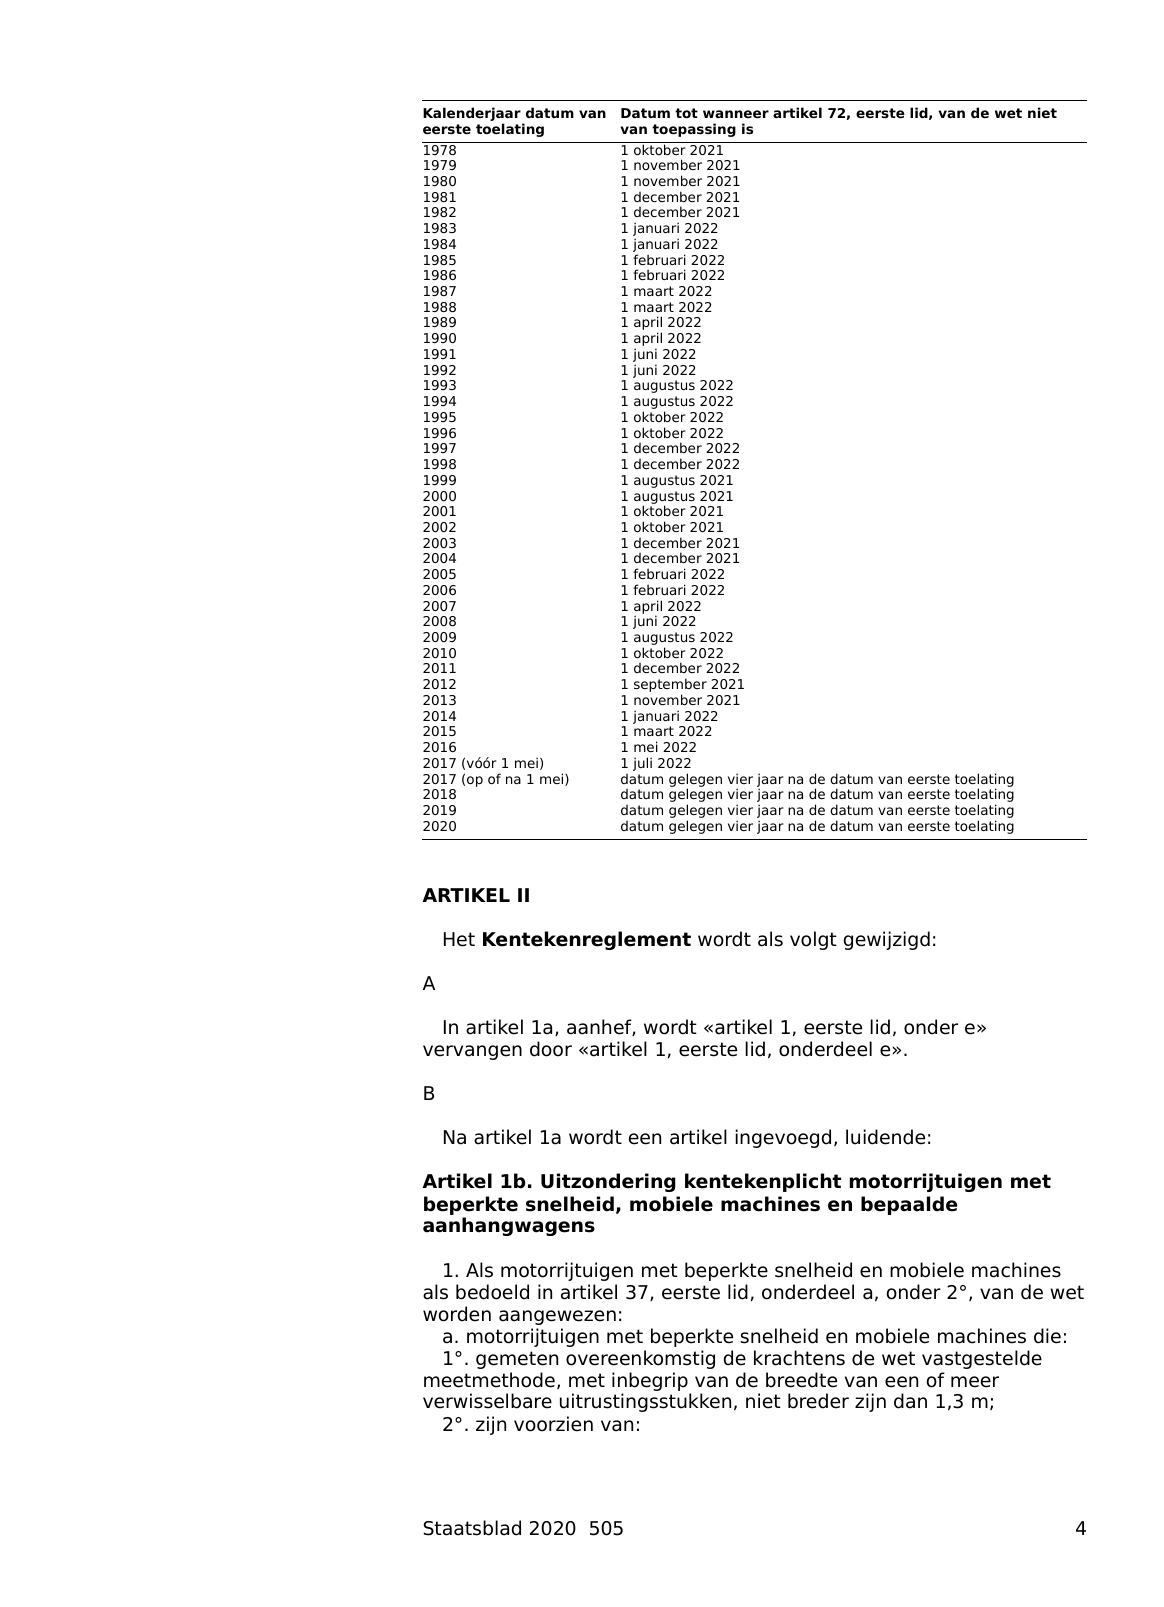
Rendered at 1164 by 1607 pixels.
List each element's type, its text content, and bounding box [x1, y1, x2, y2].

table_cell 2001 [422, 504, 614, 520]
table_cell 2017 (op of na 1 mei) [422, 771, 614, 787]
table_cell 1999 [422, 473, 614, 488]
table_cell 2019 [422, 803, 614, 819]
table_cell 2010 [422, 646, 614, 661]
table_cell 1 september 2021 [614, 677, 1087, 693]
table_cell datum gelegen vier jaar na de datum van eerste toelating [614, 771, 1087, 787]
table_cell 1 augustus 2022 [614, 630, 1087, 646]
table_cell 2018 [422, 787, 614, 803]
table_cell 1 juni 2022 [614, 614, 1087, 630]
table_cell 1 oktober 2021 [614, 520, 1087, 536]
table_cell 1988 [422, 300, 614, 315]
table_cell 1 april 2022 [614, 315, 1087, 331]
text Na artikel 1a wordt een artikel ingevoegd, luidende: [422, 1127, 1087, 1149]
table_cell 1979 [422, 158, 614, 174]
table_cell 1 december 2021 [614, 205, 1087, 221]
table_cell 1 oktober 2021 [614, 143, 1087, 158]
table_header Datum tot wanneer artikel 72, eerste lid, van de wet niet van toepassing is [614, 101, 1087, 142]
table_cell 1 december 2021 [614, 551, 1087, 567]
table_cell 1 oktober 2022 [614, 410, 1087, 425]
table_cell 1 juni 2022 [614, 363, 1087, 378]
table_cell 1 februari 2022 [614, 253, 1087, 268]
table_cell 1 april 2022 [614, 599, 1087, 614]
table_cell 1992 [422, 363, 614, 378]
table_cell 1998 [422, 457, 614, 473]
table_cell 2008 [422, 614, 614, 630]
table_cell 1 december 2021 [614, 536, 1087, 551]
text 2°. zijn voorzien van: [422, 1413, 1087, 1435]
table_cell 1 december 2022 [614, 661, 1087, 677]
subtitle Artikel 1b. Uitzondering kentekenplicht motorrijtuigen met beperkte snelheid, mobiele machines en bepaalde aanhangwagens [422, 1171, 1087, 1237]
subtitle ARTIKEL II [422, 884, 1087, 906]
table_cell 1 augustus 2021 [614, 473, 1087, 488]
table_cell 1 augustus 2021 [614, 488, 1087, 504]
table_cell 1985 [422, 253, 614, 268]
table_cell 1 februari 2022 [614, 583, 1087, 598]
table_cell 2016 [422, 740, 614, 756]
table_cell 2002 [422, 520, 614, 536]
table_cell 1990 [422, 331, 614, 347]
table_cell 1 juli 2022 [614, 756, 1087, 771]
table_cell 1 oktober 2022 [614, 646, 1087, 661]
table_cell 2011 [422, 661, 614, 677]
table_cell 1 december 2021 [614, 190, 1087, 205]
table_cell 1 augustus 2022 [614, 394, 1087, 410]
table_cell 1 februari 2022 [614, 567, 1087, 583]
table_cell 1 juni 2022 [614, 347, 1087, 362]
table_cell 2003 [422, 536, 614, 551]
table_cell 1 oktober 2021 [614, 504, 1087, 520]
table_cell 1 januari 2022 [614, 221, 1087, 237]
table_cell 1982 [422, 205, 614, 221]
table_cell 2005 [422, 567, 614, 583]
text B [422, 1083, 1087, 1105]
table_cell datum gelegen vier jaar na de datum van eerste toelating [614, 803, 1087, 819]
table_cell 1 april 2022 [614, 331, 1087, 347]
table_cell 1993 [422, 378, 614, 394]
table_cell 1987 [422, 284, 614, 299]
table_cell 1 augustus 2022 [614, 378, 1087, 394]
table_cell 2007 [422, 599, 614, 614]
table_cell 2012 [422, 677, 614, 693]
text a. motorrijtuigen met beperkte snelheid en mobiele machines die: [422, 1326, 1087, 1347]
table_cell 1981 [422, 190, 614, 205]
table_cell 1994 [422, 394, 614, 410]
text 1°. gemeten overeenkomstig de krachtens de wet vastgestelde meetmethode, met inbegrip van de breedte van een of meer verwisselbare uitrustingsstukken, niet breder zijn dan 1,3 m; [422, 1347, 1087, 1413]
table_cell 1 maart 2022 [614, 724, 1087, 740]
table_header Kalenderjaar datum van eerste toelating [422, 101, 614, 142]
table_cell 1980 [422, 174, 614, 189]
table_cell 1 november 2021 [614, 158, 1087, 174]
table_cell 2006 [422, 583, 614, 598]
text Het Kentekenreglement wordt als volgt gewijzigd: [422, 929, 1087, 951]
table_cell 2009 [422, 630, 614, 646]
table_cell 1978 [422, 143, 614, 158]
table_cell 1 mei 2022 [614, 740, 1087, 756]
table_cell 2004 [422, 551, 614, 567]
table_cell 1996 [422, 425, 614, 441]
table_cell 1984 [422, 237, 614, 252]
table_cell 2017 (vóór 1 mei) [422, 756, 614, 771]
table_cell 1 november 2021 [614, 174, 1087, 189]
table_cell 1 januari 2022 [614, 709, 1087, 724]
table_cell 1 februari 2022 [614, 268, 1087, 284]
table_cell datum gelegen vier jaar na de datum van eerste toelating [614, 819, 1087, 839]
table_cell 1 november 2021 [614, 693, 1087, 708]
table_cell 1 december 2022 [614, 457, 1087, 473]
table_cell 2014 [422, 709, 614, 724]
table_cell 1989 [422, 315, 614, 331]
table_cell 2000 [422, 488, 614, 504]
table_cell 1986 [422, 268, 614, 284]
table_cell 1 maart 2022 [614, 300, 1087, 315]
table_cell 1991 [422, 347, 614, 362]
table_cell 1983 [422, 221, 614, 237]
table_cell 1 maart 2022 [614, 284, 1087, 299]
text A [422, 973, 1087, 995]
table_cell 1 januari 2022 [614, 237, 1087, 252]
table_cell datum gelegen vier jaar na de datum van eerste toelating [614, 787, 1087, 803]
table_cell 1 december 2022 [614, 441, 1087, 457]
table_cell 1997 [422, 441, 614, 457]
table_cell 1995 [422, 410, 614, 425]
table_cell 2015 [422, 724, 614, 740]
text 1. Als motorrijtuigen met beperkte snelheid en mobiele machines als bedoeld in artikel 37, eerste lid, onderdeel a, onder 2°, van de wet worden aangewezen: [422, 1259, 1087, 1326]
table_cell 2020 [422, 819, 614, 839]
table_cell 2013 [422, 693, 614, 708]
text In artikel 1a, aanhef, wordt «artikel 1, eerste lid, onder e» vervangen door «artikel 1, eerste lid, onderdeel e». [422, 1017, 1087, 1061]
table_cell 1 oktober 2022 [614, 425, 1087, 441]
